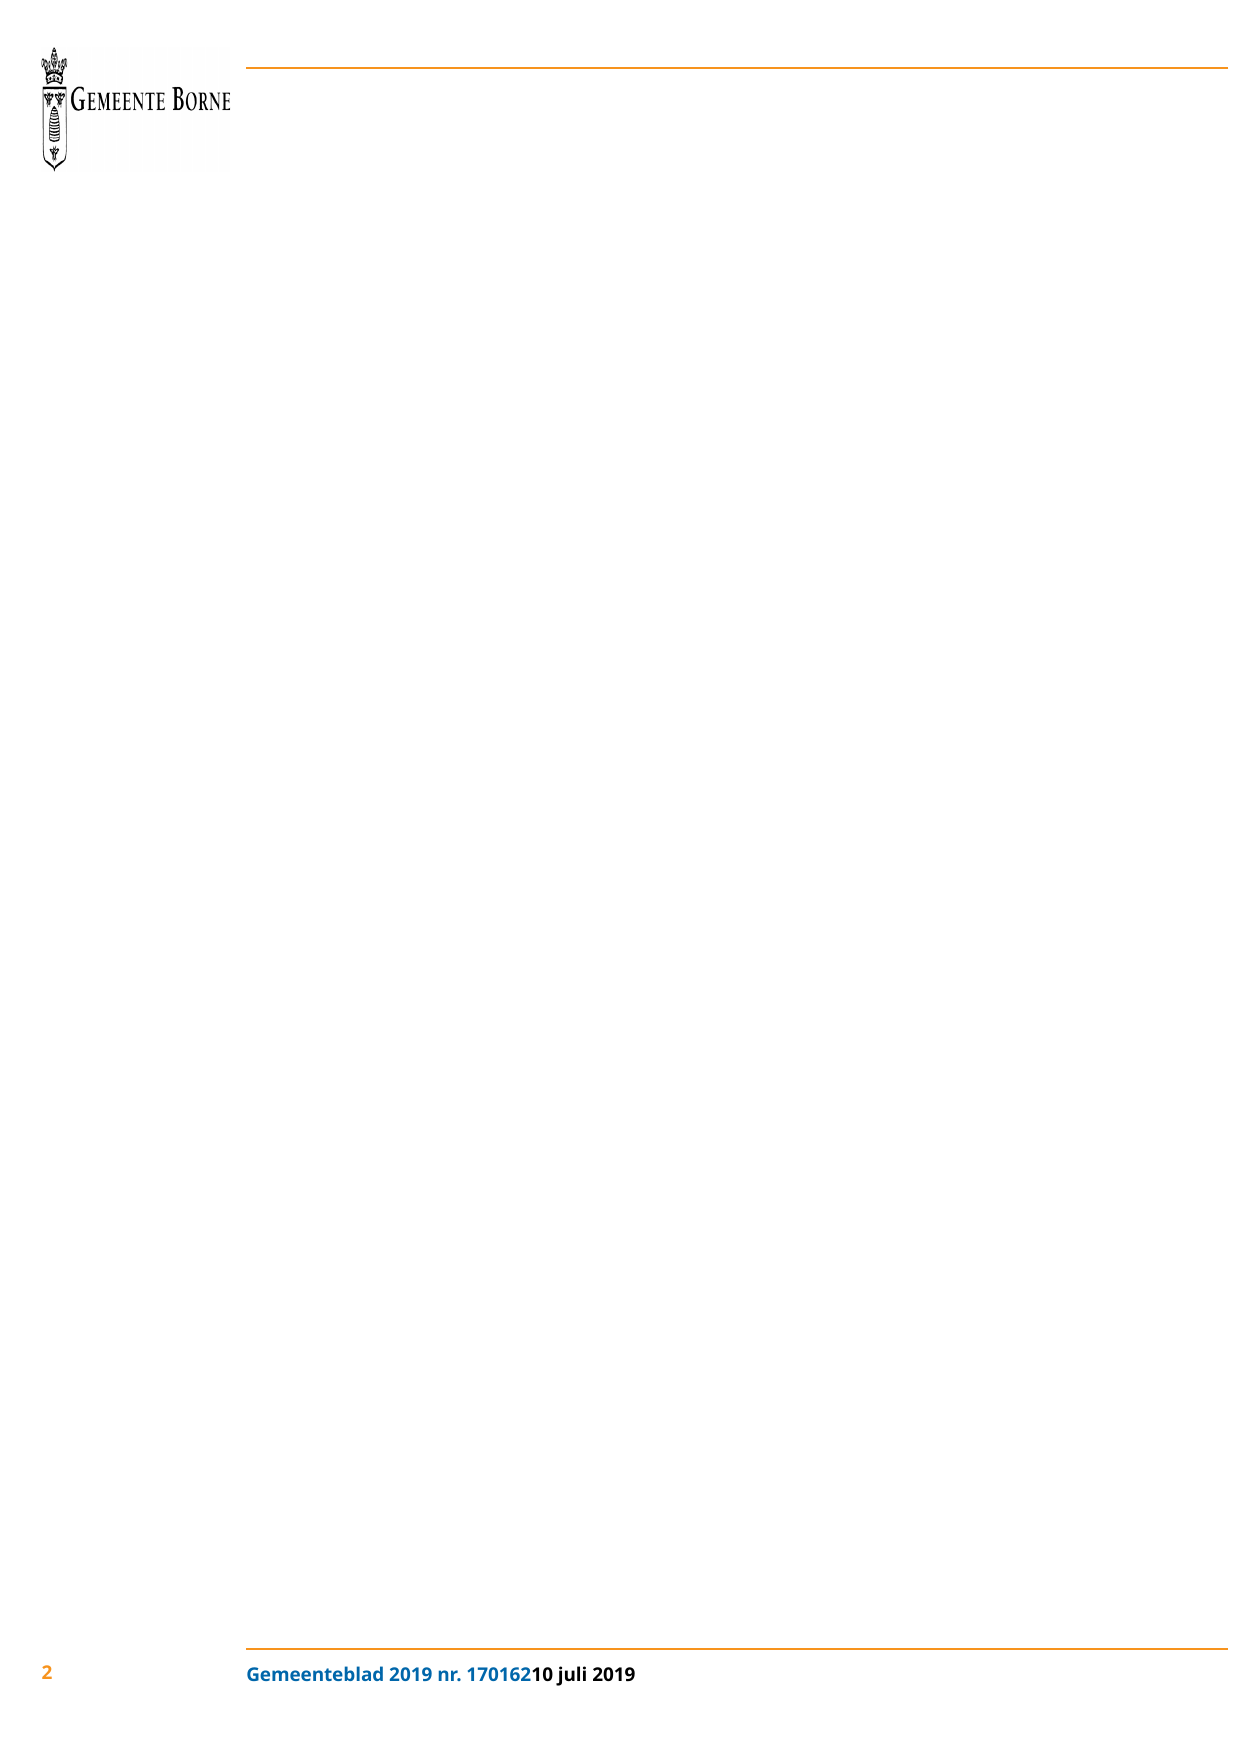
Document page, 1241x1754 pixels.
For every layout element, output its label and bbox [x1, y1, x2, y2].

picture [41, 47, 231, 172]
